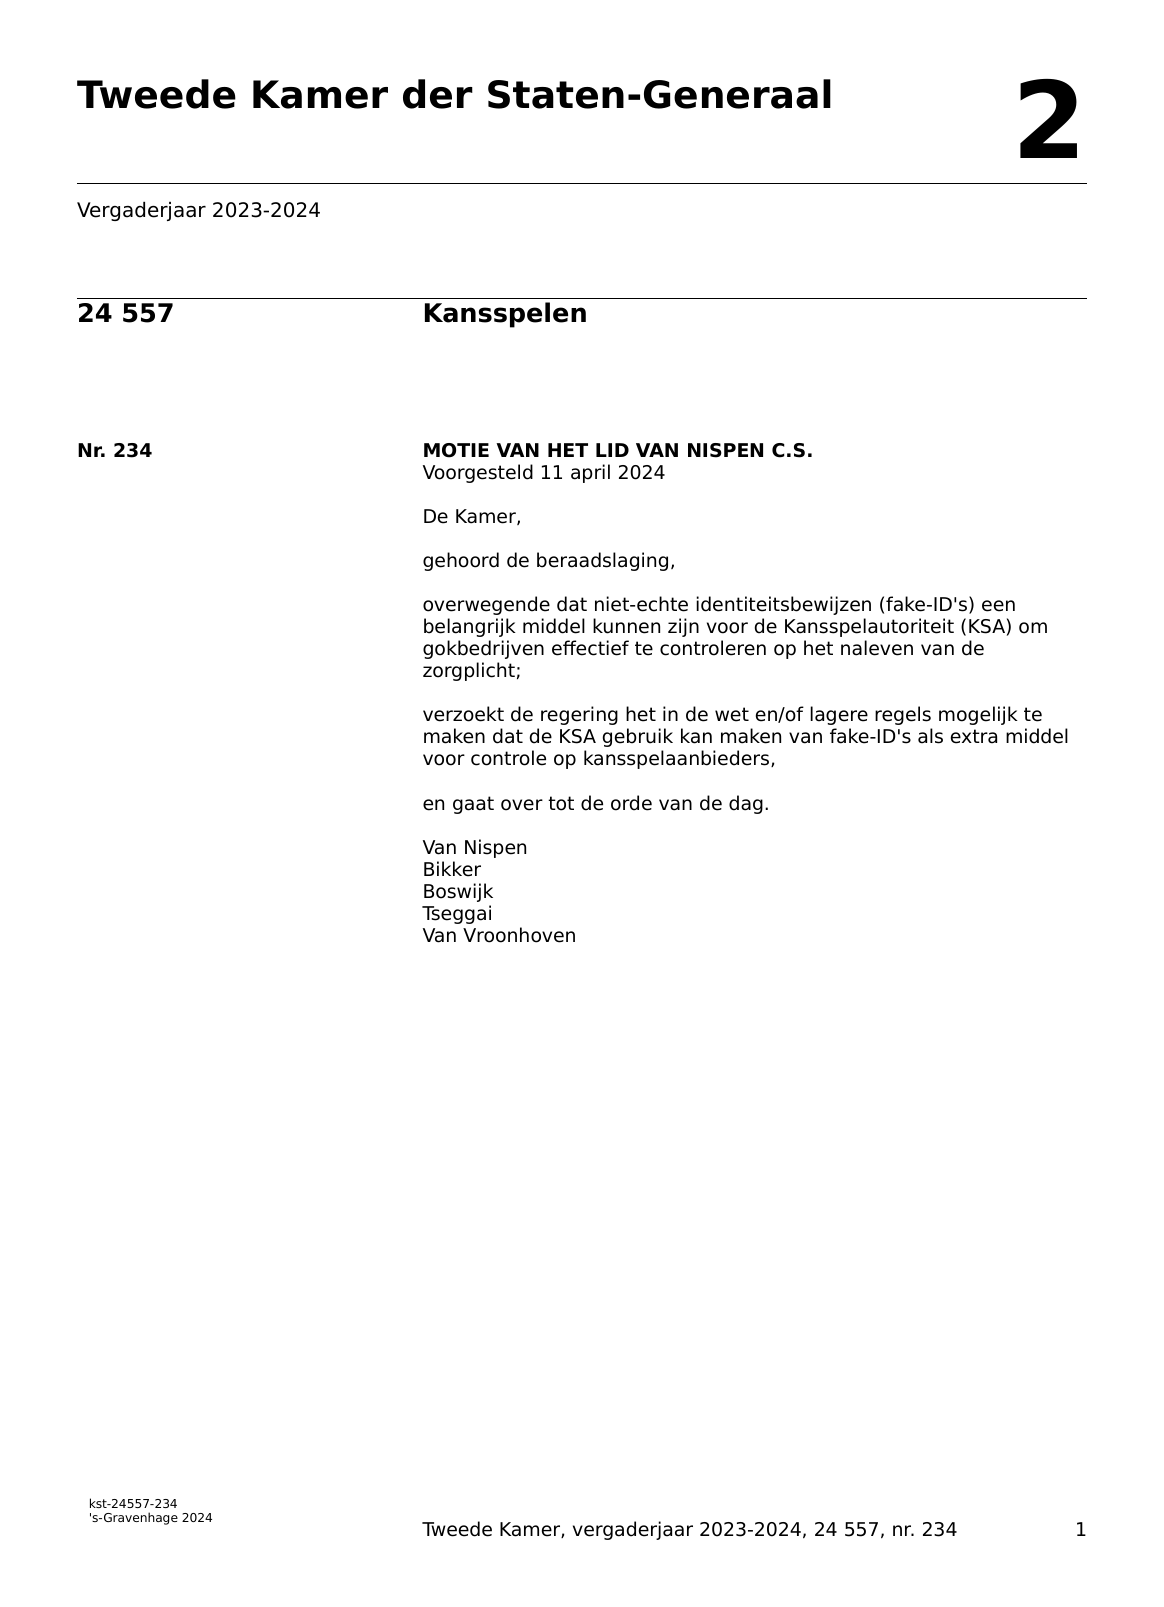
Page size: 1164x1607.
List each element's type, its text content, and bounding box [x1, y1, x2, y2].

subtitle Nr. 234 MOTIE VAN HET LID VAN NISPEN C.S. [77, 440, 1087, 462]
table_header Tweede Kamer der Staten-Generaal [77, 59, 886, 183]
subtitle 24 557 Kansspelen [77, 299, 1087, 329]
text kst-24557-234 [88, 1497, 323, 1511]
text 's-Gravenhage 2024 [88, 1511, 323, 1525]
text overwegende dat niet-echte identiteitsbewijzen (fake-ID's) een belangrijk middel kunnen zijn voor de Kansspelautoriteit (KSA) om gokbedrijven effectief te controleren op het naleven van de zorgplicht; [422, 594, 1087, 682]
text Boswijk [422, 881, 1087, 902]
text en gaat over tot de orde van de dag. [422, 792, 1087, 814]
text Bikker [422, 858, 1087, 881]
text gehoord de beraadslaging, [422, 550, 1087, 572]
text Van Nispen [422, 837, 1087, 858]
table_header 2 [886, 59, 1087, 183]
text verzoekt de regering het in de wet en/of lagere regels mogelijk te maken dat de KSA gebruik kan maken van fake-ID's als extra middel voor controle op kansspelaanbieders, [422, 704, 1087, 770]
table_cell Vergaderjaar 2023-2024 [77, 184, 1087, 298]
text Voorgesteld 11 april 2024 [422, 462, 1087, 484]
text Van Vroonhoven [422, 924, 1087, 946]
text De Kamer, [422, 506, 1087, 528]
text Tseggai [422, 902, 1087, 924]
